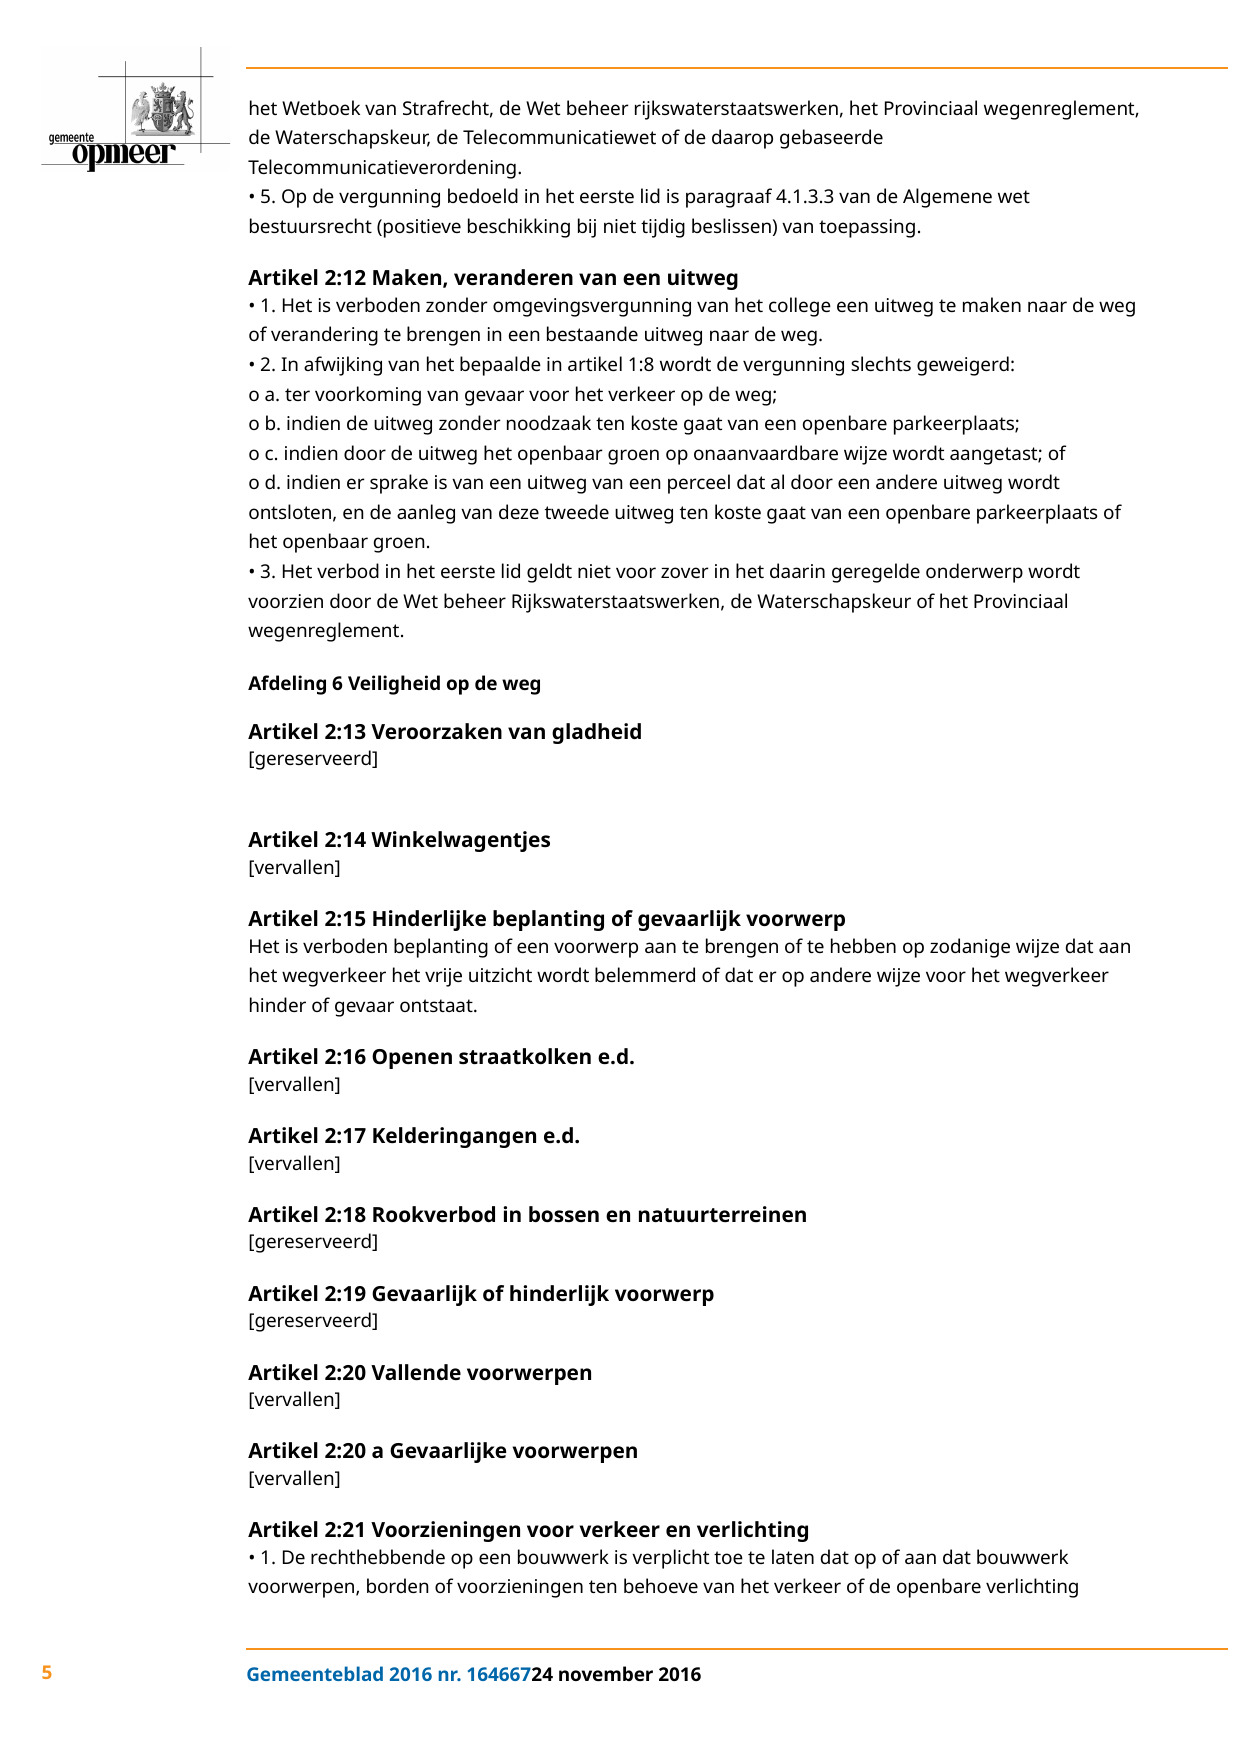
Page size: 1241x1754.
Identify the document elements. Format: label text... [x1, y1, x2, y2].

text [gereserveerd] [248, 1307, 1152, 1333]
text o a. ter voorkoming van gevaar voor het verkeer op de weg; [248, 381, 1152, 406]
text Artikel 2:12 Maken, veranderen van een uitweg [248, 263, 1152, 292]
text [gereserveerd] [248, 1228, 1152, 1254]
text Artikel 2:16 Openen straatkolken e.d. [248, 1042, 1152, 1071]
text [vervallen] [248, 1150, 1152, 1175]
text Artikel 2:13 Veroorzaken van gladheid [248, 717, 1152, 746]
text [vervallen] [248, 1386, 1152, 1412]
text Artikel 2:21 Voorzieningen voor verkeer en verlichting [248, 1516, 1152, 1544]
text [vervallen] [248, 854, 1152, 880]
text Artikel 2:18 Rookverbod in bossen en natuurterreinen [248, 1200, 1152, 1228]
text o d. indien er sprake is van een uitweg van een perceel dat al door een andere uitweg wordt ontsloten, en de aanleg van deze tweede uitweg ten koste gaat van een openbare parkeerplaats of het openbaar groen. [248, 469, 1152, 554]
text o b. indien de uitweg zonder noodzaak ten koste gaat van een openbare parkeerplaats; [248, 410, 1152, 436]
text • 1. Het is verboden zonder omgevingsvergunning van het college een uitweg te maken naar de weg of verandering te brengen in een bestaande uitweg naar de weg. [248, 292, 1152, 347]
text Artikel 2:19 Gevaarlijk of hinderlijk voorwerp [248, 1279, 1152, 1307]
text Artikel 2:15 Hinderlijke beplanting of gevaarlijk voorwerp [248, 904, 1152, 933]
text Artikel 2:20 a Gevaarlijke voorwerpen [248, 1437, 1152, 1465]
picture [41, 47, 231, 172]
text [vervallen] [248, 1465, 1152, 1491]
text Artikel 2:17 Kelderingangen e.d. [248, 1121, 1152, 1150]
text Artikel 2:20 Vallende voorwerpen [248, 1358, 1152, 1386]
text o c. indien door de uitweg het openbaar groen op onaanvaardbare wijze wordt aangetast; of [248, 440, 1152, 466]
text Artikel 2:14 Winkelwagentjes [248, 826, 1152, 854]
text Afdeling 6 Veiligheid op de weg [248, 668, 1152, 696]
text • 2. In afwijking van het bepaalde in artikel 1:8 wordt de vergunning slechts geweigerd: [248, 351, 1152, 377]
text het Wetboek van Strafrecht, de Wet beheer rijkswaterstaatswerken, het Provinciaal wegenreglement, de Waterschapskeur, de Telecommunicatiewet of de daarop gebaseerde Telecommunicatieverordening. [248, 95, 1152, 180]
text [vervallen] [248, 1071, 1152, 1097]
text • 3. Het verbod in het eerste lid geldt niet voor zover in het daarin geregelde onderwerp wordt voorzien door de Wet beheer Rijkswaterstaatswerken, de Waterschapskeur of het Provinciaal wegenreglement. [248, 558, 1152, 643]
text Het is verboden beplanting of een voorwerp aan te brengen of te hebben op zodanige wijze dat aan het wegverkeer het vrije uitzicht wordt belemmerd of dat er op andere wijze voor het wegverkeer hinder of gevaar ontstaat. [248, 933, 1152, 1018]
text • 5. Op de vergunning bedoeld in het eerste lid is paragraaf 4.1.3.3 van de Algemene wet bestuursrecht (positieve beschikking bij niet tijdig beslissen) van toepassing. [248, 183, 1152, 239]
text [gereserveerd] [248, 746, 1152, 771]
text • 1. De rechthebbende op een bouwwerk is verplicht toe te laten dat op of aan dat bouwwerk voorwerpen, borden of voorzieningen ten behoeve van het verkeer of de openbare verlichting [248, 1544, 1152, 1599]
